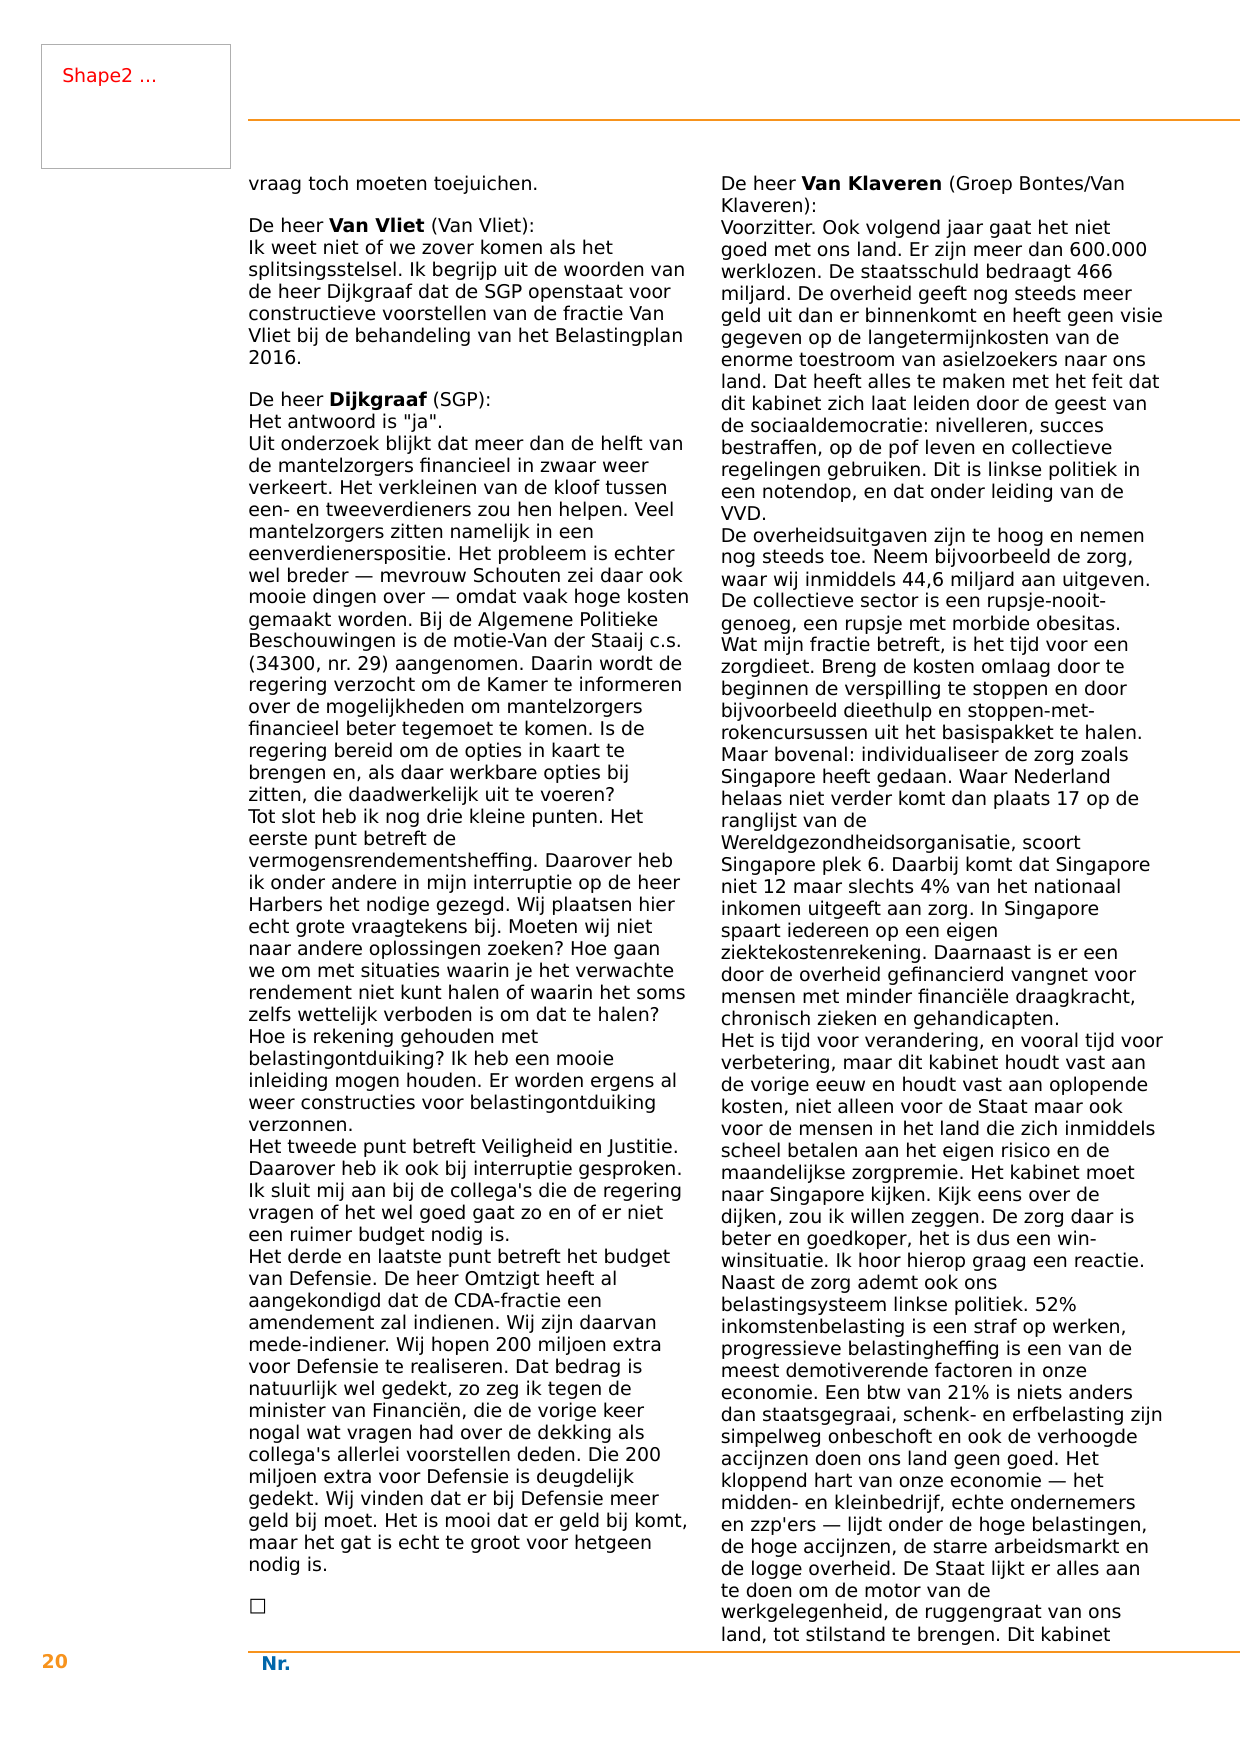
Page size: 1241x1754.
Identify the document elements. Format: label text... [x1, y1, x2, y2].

text Ik weet niet of we zover komen als het splitsingsstelsel. Ik begrijp uit de woorden van de heer Dijkgraaf dat de SGP openstaat voor constructieve voorstellen van de fractie Van Vliet bij de behandeling van het Belastingplan 2016. [248, 237, 691, 369]
text Voorzitter. Ook volgend jaar gaat het niet goed met ons land. Er zijn meer dan 600.000 werklozen. De staatsschuld bedraagt 466 miljard. De overheid geeft nog steeds meer geld uit dan er binnenkomt en heeft geen visie gegeven op de langetermijnkosten van de enorme toestroom van asielzoekers naar ons land. Dat heeft alles te maken met het feit dat dit kabinet zich laat leiden door de geest van de sociaaldemocratie: nivelleren, succes bestraffen, op de pof leven en collectieve regelingen gebruiken. Dit is linkse politiek in een notendop, en dat onder leiding van de VVD. [721, 217, 1163, 524]
text ⬜ [248, 1596, 691, 1617]
text Het tweede punt betreft Veiligheid en Justitie. Daarover heb ik ook bij interruptie gesproken. Ik sluit mij aan bij de collega's die de regering vragen of het wel goed gaat zo en of er niet een ruimer budget nodig is. [248, 1136, 691, 1246]
text De heer Van Klaveren (Groep Bontes/Van Klaveren): [721, 173, 1163, 217]
text Het antwoord is "ja". [248, 411, 691, 433]
text De heer Van Vliet (Van Vliet): [248, 215, 691, 237]
text De heer Dijkgraaf (SGP): [248, 389, 691, 411]
text Tot slot heb ik nog drie kleine punten. Het eerste punt betreft de vermogensrendementsheffing. Daarover heb ik onder andere in mijn interruptie op de heer Harbers het nodige gezegd. Wij plaatsen hier echt grote vraagtekens bij. Moeten wij niet naar andere oplossingen zoeken? Hoe gaan we om met situaties waarin je het verwachte rendement niet kunt halen of waarin het soms zelfs wettelijk verboden is om dat te halen? Hoe is rekening gehouden met belastingontduiking? Ik heb een mooie inleiding mogen houden. Er worden ergens al weer constructies voor belastingontduiking verzonnen. [248, 806, 691, 1136]
text Het derde en laatste punt betreft het budget van Defensie. De heer Omtzigt heeft al aangekondigd dat de CDA-fractie een amendement zal indienen. Wij zijn daarvan mede-indiener. Wij hopen 200 miljoen extra voor Defensie te realiseren. Dat bedrag is natuurlijk wel gedekt, zo zeg ik tegen de minister van Financiën, die de vorige keer nogal wat vragen had over de dekking als collega's allerlei voorstellen deden. Die 200 miljoen extra voor Defensie is deugdelijk gedekt. Wij vinden dat er bij Defensie meer geld bij moet. Het is mooi dat er geld bij komt, maar het gat is echt te groot voor hetgeen nodig is. [248, 1246, 691, 1576]
text vraag toch moeten toejuichen. [248, 173, 691, 195]
text Naast de zorg ademt ook ons belastingsysteem linkse politiek. 52% inkomstenbelasting is een straf op werken, progressieve belastingheffing is een van de meest demotiverende factoren in onze economie. Een btw van 21% is niets anders dan staatsgegraai, schenk- en erfbelasting zijn simpelweg onbeschoft en ook de verhoogde accijnzen doen ons land geen goed. Het kloppend hart van onze economie — het midden- en kleinbedrijf, echte ondernemers en zzp'ers — lijdt onder de hoge belastingen, de hoge accijnzen, de starre arbeidsmarkt en de logge overheid. De Staat lijkt er alles aan te doen om de motor van de werkgelegenheid, de ruggengraat van ons land, tot stilstand te brengen. Dit kabinet [721, 1272, 1163, 1645]
text De overheidsuitgaven zijn te hoog en nemen nog steeds toe. Neem bijvoorbeeld de zorg, waar wij inmiddels 44,6 miljard aan uitgeven. De collectieve sector is een rupsje-nooit-genoeg, een rupsje met morbide obesitas. Wat mijn fractie betreft, is het tijd voor een zorgdieet. Breng de kosten omlaag door te beginnen de verspilling te stoppen en door bijvoorbeeld dieethulp en stoppen-met-rokencursussen uit het basispakket te halen. Maar bovenal: individualiseer de zorg zoals Singapore heeft gedaan. Waar Nederland helaas niet verder komt dan plaats 17 op de ranglijst van de Wereldgezondheidsorganisatie, scoort Singapore plek 6. Daarbij komt dat Singapore niet 12 maar slechts 4% van het nationaal inkomen uitgeeft aan zorg. In Singapore spaart iedereen op een eigen ziektekostenrekening. Daarnaast is er een door de overheid gefinancierd vangnet voor mensen met minder financiële draagkracht, chronisch zieken en gehandicapten. [721, 524, 1163, 1030]
text Uit onderzoek blijkt dat meer dan de helft van de mantelzorgers financieel in zwaar weer verkeert. Het verkleinen van de kloof tussen een- en tweeverdieners zou hen helpen. Veel mantelzorgers zitten namelijk in een eenverdienerspositie. Het probleem is echter wel breder — mevrouw Schouten zei daar ook mooie dingen over — omdat vaak hoge kosten gemaakt worden. Bij de Algemene Politieke Beschouwingen is de motie-Van der Staaij c.s. (34300, nr. 29) aangenomen. Daarin wordt de regering verzocht om de Kamer te informeren over de mogelijkheden om mantelzorgers financieel beter tegemoet te komen. Is de regering bereid om de opties in kaart te brengen en, als daar werkbare opties bij zitten, die daadwerkelijk uit te voeren? [248, 433, 691, 806]
text Het is tijd voor verandering, en vooral tijd voor verbetering, maar dit kabinet houdt vast aan de vorige eeuw en houdt vast aan oplopende kosten, niet alleen voor de Staat maar ook voor de mensen in het land die zich inmiddels scheel betalen aan het eigen risico en de maandelijkse zorgpremie. Het kabinet moet naar Singapore kijken. Kijk eens over de dijken, zou ik willen zeggen. De zorg daar is beter en goedkoper, het is dus een win-winsituatie. Ik hoor hierop graag een reactie. [721, 1030, 1163, 1272]
